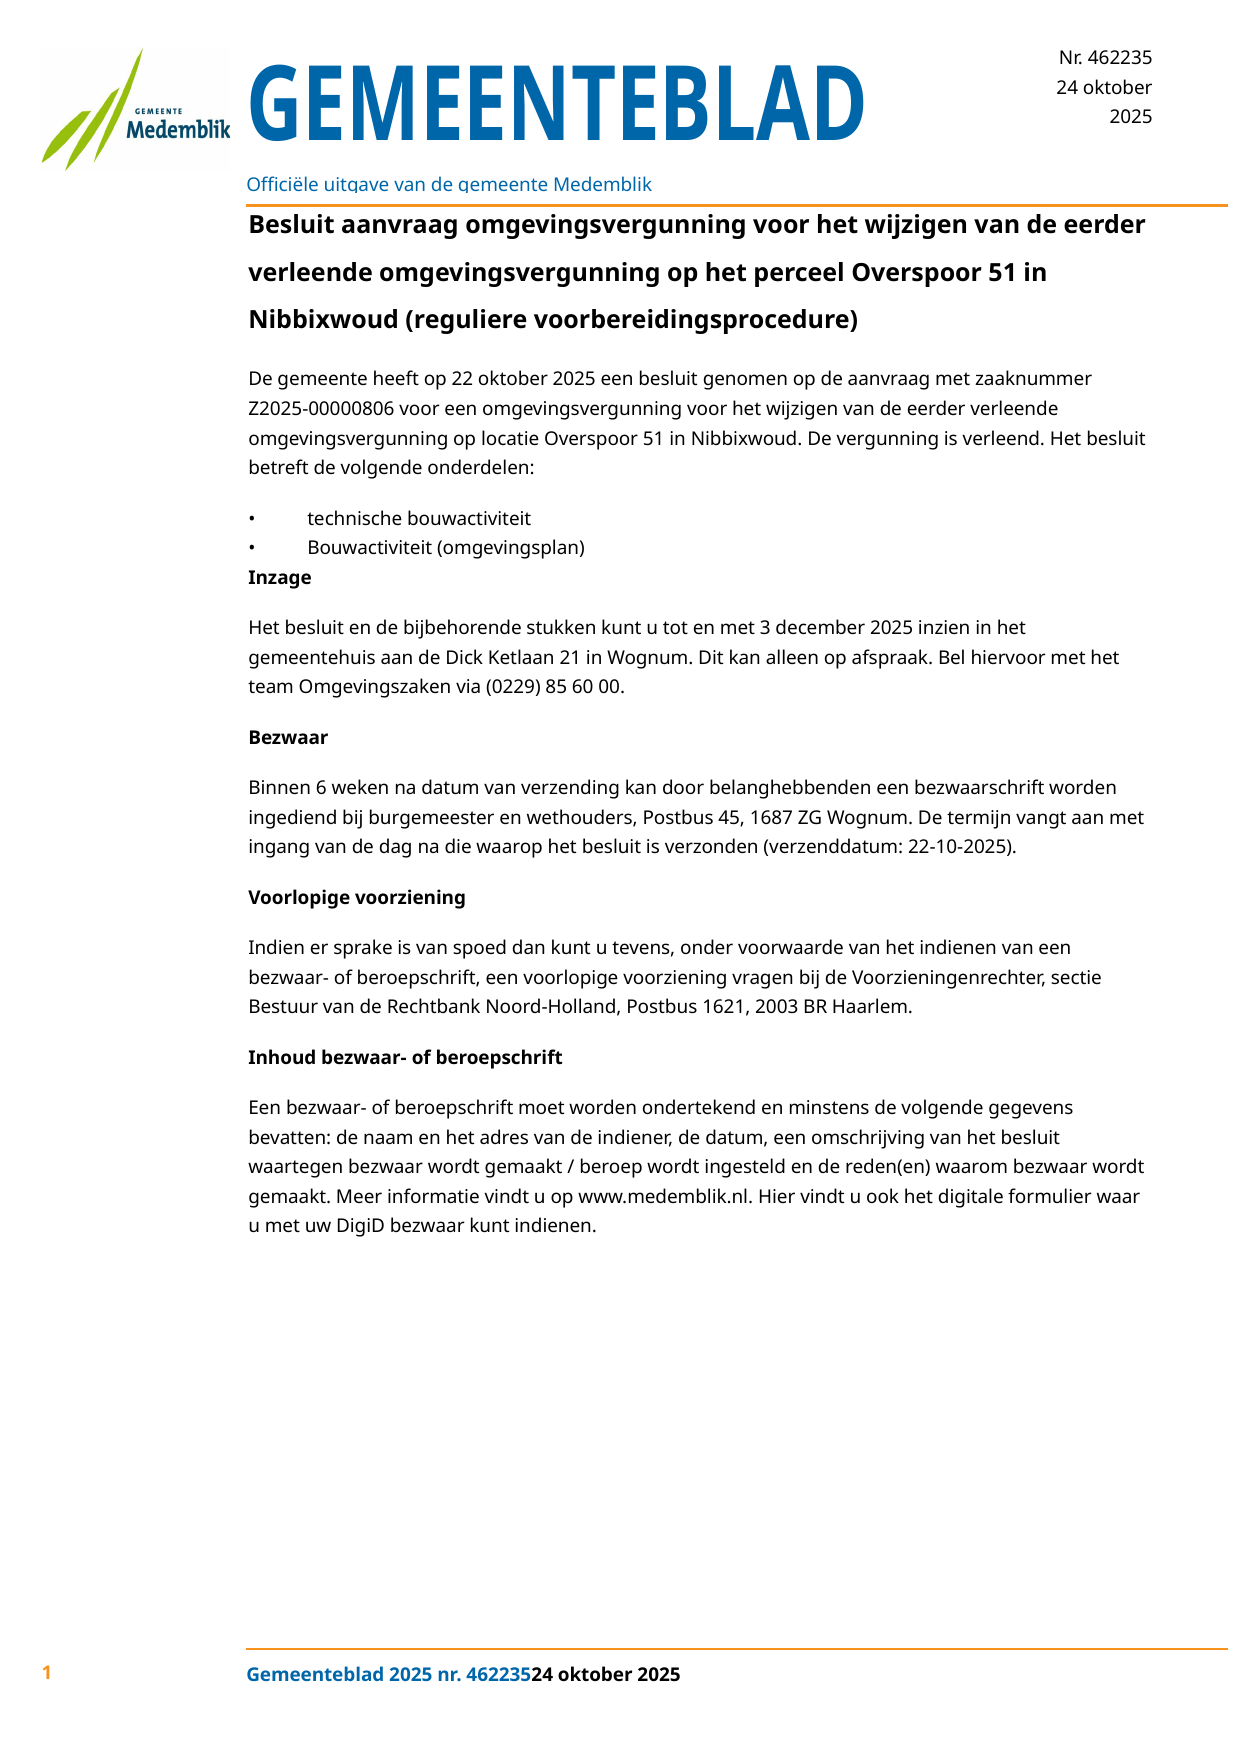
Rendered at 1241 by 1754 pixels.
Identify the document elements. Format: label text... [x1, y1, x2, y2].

picture [41, 47, 231, 172]
text Het besluit en de bijbehorende stukken kunt u tot en met 3 december 2025 inzien in het gemeentehuis aan de Dick Ketlaan 21 in Wognum. Dit kan alleen op afspraak. Bel hiervoor met het team Omgevingszaken via (0229) 85 60 00. [248, 614, 1152, 699]
text Indien er sprake is van spoed dan kunt u tevens, onder voorwaarde van het indienen van een bezwaar- of beroepschrift, een voorlopige voorziening vragen bij de Voorzieningenrechter, sectie Bestuur van de Rechtbank Noord-Holland, Postbus 1621, 2003 BR Haarlem. [248, 934, 1152, 1019]
text Binnen 6 weken na datum van verzending kan door belanghebbenden een bezwaarschrift worden ingediend bij burgemeester en wethouders, Postbus 45, 1687 ZG Wognum. De termijn vangt aan met ingang van de dag na die waarop het besluit is verzonden (verzenddatum: 22-10-2025). [248, 774, 1152, 859]
text Voorlopige voorziening [248, 884, 1152, 909]
text Een bezwaar- of beroepschrift moet worden ondertekend en minstens de volgende gegevens bevatten: de naam en het adres van de indiener, de datum, een omschrijving van het besluit waartegen bezwaar wordt gemaakt / beroep wordt ingesteld en de reden(en) waarom bezwaar wordt gemaakt. Meer informatie vindt u op www.medemblik.nl. Hier vindt u ook het digitale formulier waar u met uw DigiD bezwaar kunt indienen. [248, 1094, 1152, 1238]
text Besluit aanvraag omgevingsvergunning voor het wijzigen van de eerder verleende omgevingsvergunning op het perceel Overspoor 51 in Nibbixwoud (reguliere voorbereidingsprocedure) [248, 207, 1152, 336]
text De gemeente heeft op 22 oktober 2025 een besluit genomen op de aanvraag met zaaknummer Z2025-00000806 voor een omgevingsvergunning voor het wijzigen van de eerder verleende omgevingsvergunning op locatie Overspoor 51 in Nibbixwoud. De vergunning is verleend. Het besluit betreft de volgende onderdelen: [248, 366, 1152, 480]
text Bezwaar [248, 724, 1152, 749]
text Inzage [248, 564, 1152, 589]
list technische bouwactiviteit [248, 505, 1152, 530]
text Inhoud bezwaar- of beroepschrift [248, 1044, 1152, 1069]
list Bouwactiviteit (omgevingsplan) [248, 534, 1152, 560]
